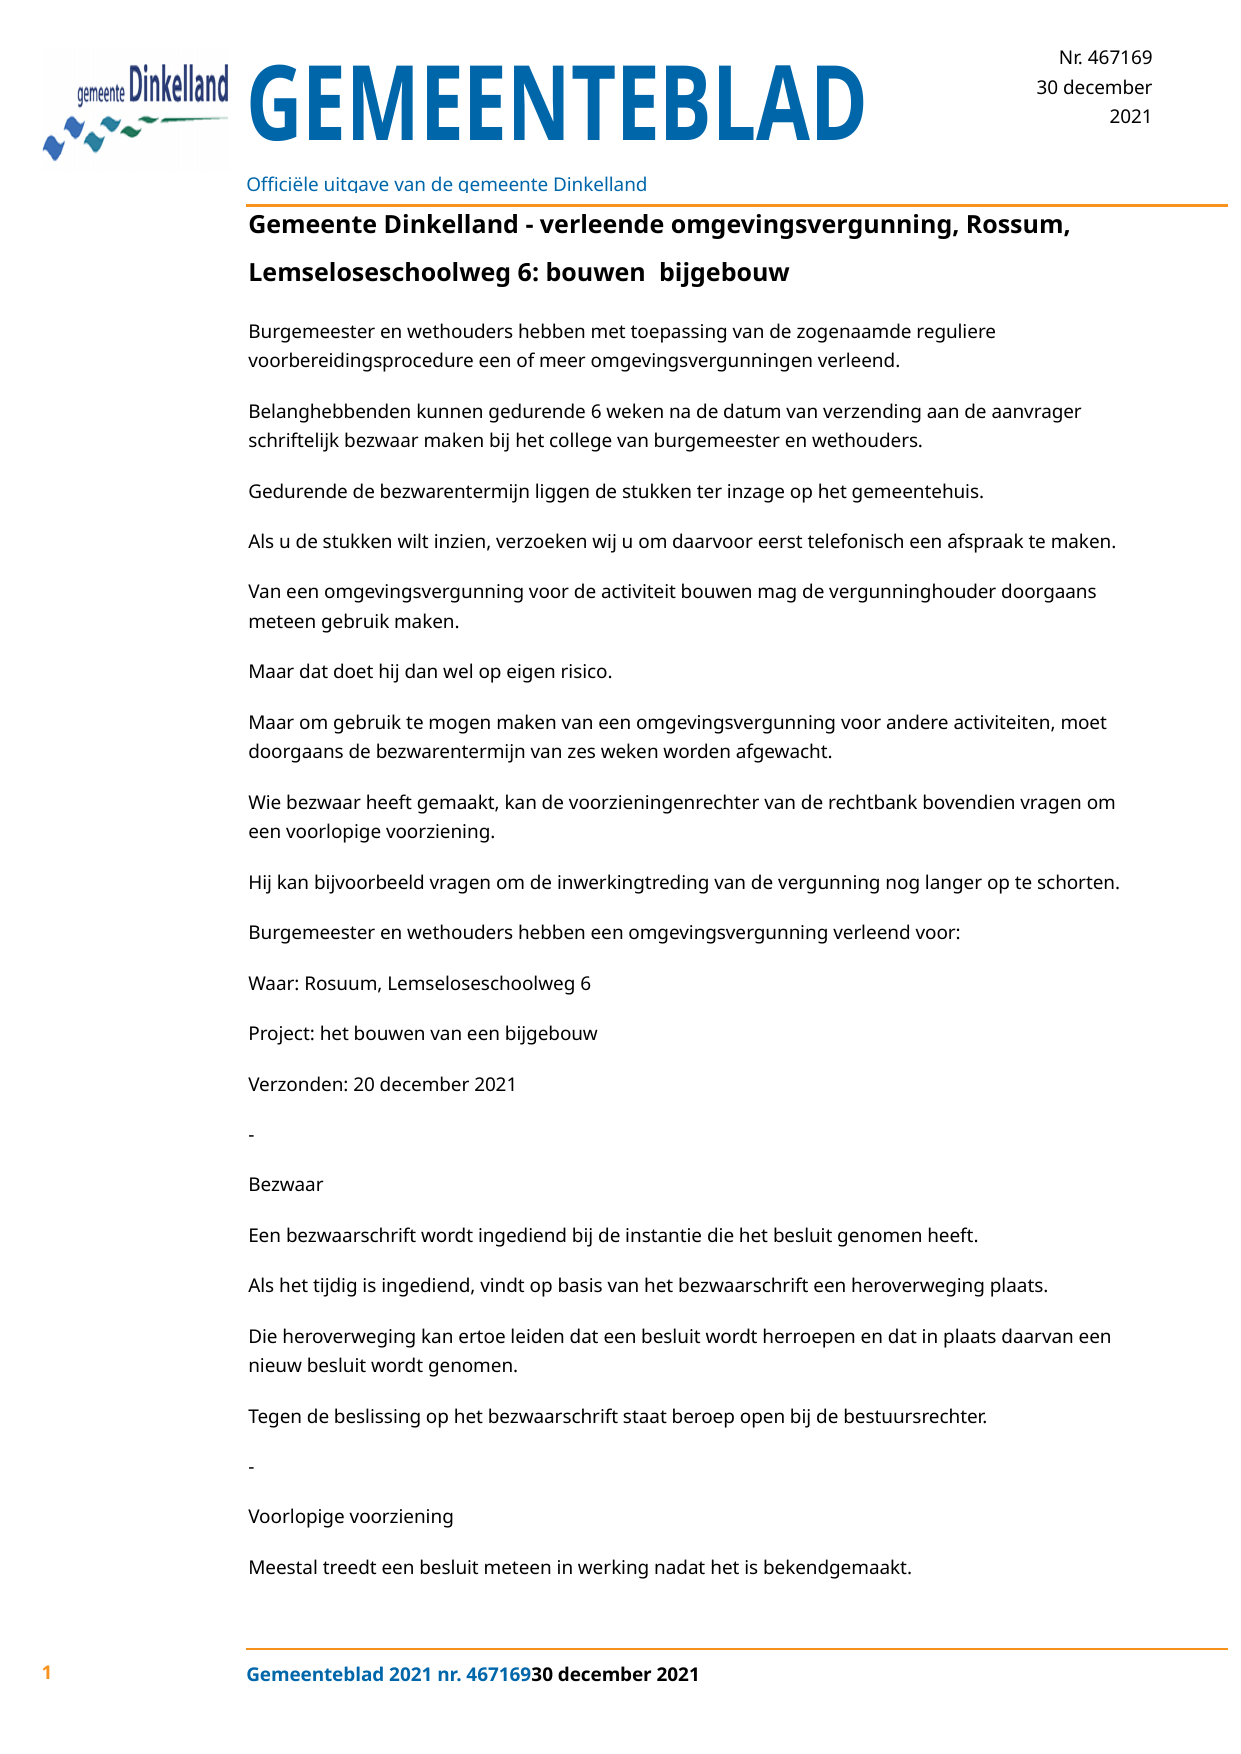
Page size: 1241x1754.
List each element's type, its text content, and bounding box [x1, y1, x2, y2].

text - [248, 1121, 1152, 1147]
text Project: het bouwen van een bijgebouw [248, 1020, 1152, 1046]
text Die heroverweging kan ertoe leiden dat een besluit wordt herroepen en dat in plaats daarvan een nieuw besluit wordt genomen. [248, 1323, 1152, 1378]
text Hij kan bijvoorbeeld vragen om de inwerkingtreding van de vergunning nog langer op te schorten. [248, 869, 1152, 895]
text Verzonden: 20 december 2021 [248, 1071, 1152, 1097]
text Voorlopige voorziening [248, 1504, 1152, 1529]
text - [248, 1453, 1152, 1479]
text Burgemeester en wethouders hebben een omgevingsvergunning verleend voor: [248, 919, 1152, 945]
text Als u de stukken wilt inzien, verzoeken wij u om daarvoor eerst telefonisch een afspraak te maken. [248, 528, 1152, 554]
text Belanghebbenden kunnen gedurende 6 weken na de datum van verzending aan de aanvrager schriftelijk bezwaar maken bij het college van burgemeester en wethouders. [248, 398, 1152, 453]
text Als het tijdig is ingediend, vindt op basis van het bezwaarschrift een heroverweging plaats. [248, 1272, 1152, 1298]
text Waar: Rosuum, Lemseloseschoolweg 6 [248, 970, 1152, 996]
text Gedurende de bezwarentermijn liggen de stukken ter inzage op het gemeentehuis. [248, 478, 1152, 504]
text Gemeente Dinkelland - verleende omgevingsvergunning, Rossum, Lemseloseschoolweg 6: bouwen bijgebouw [248, 207, 1152, 288]
text Maar dat doet hij dan wel op eigen risico. [248, 659, 1152, 684]
text Maar om gebruik te mogen maken van een omgevingsvergunning voor andere activiteiten, moet doorgaans de bezwarentermijn van zes weken worden afgewacht. [248, 709, 1152, 764]
text Wie bezwaar heeft gemaakt, kan de voorzieningenrechter van de rechtbank bovendien vragen om een voorlopige voorziening. [248, 789, 1152, 844]
text Tegen de beslissing op het bezwaarschrift staat beroep open bij de bestuursrechter. [248, 1403, 1152, 1429]
text Burgemeester en wethouders hebben met toepassing van de zogenaamde reguliere voorbereidingsprocedure een of meer omgevingsvergunningen verleend. [248, 318, 1152, 373]
text Meestal treedt een besluit meteen in werking nadat het is bekendgemaakt. [248, 1554, 1152, 1580]
text Bezwaar [248, 1172, 1152, 1197]
text Een bezwaarschrift wordt ingediend bij de instantie die het besluit genomen heeft. [248, 1222, 1152, 1248]
text Van een omgevingsvergunning voor de activiteit bouwen mag de vergunninghouder doorgaans meteen gebruik maken. [248, 579, 1152, 634]
picture [41, 47, 231, 172]
